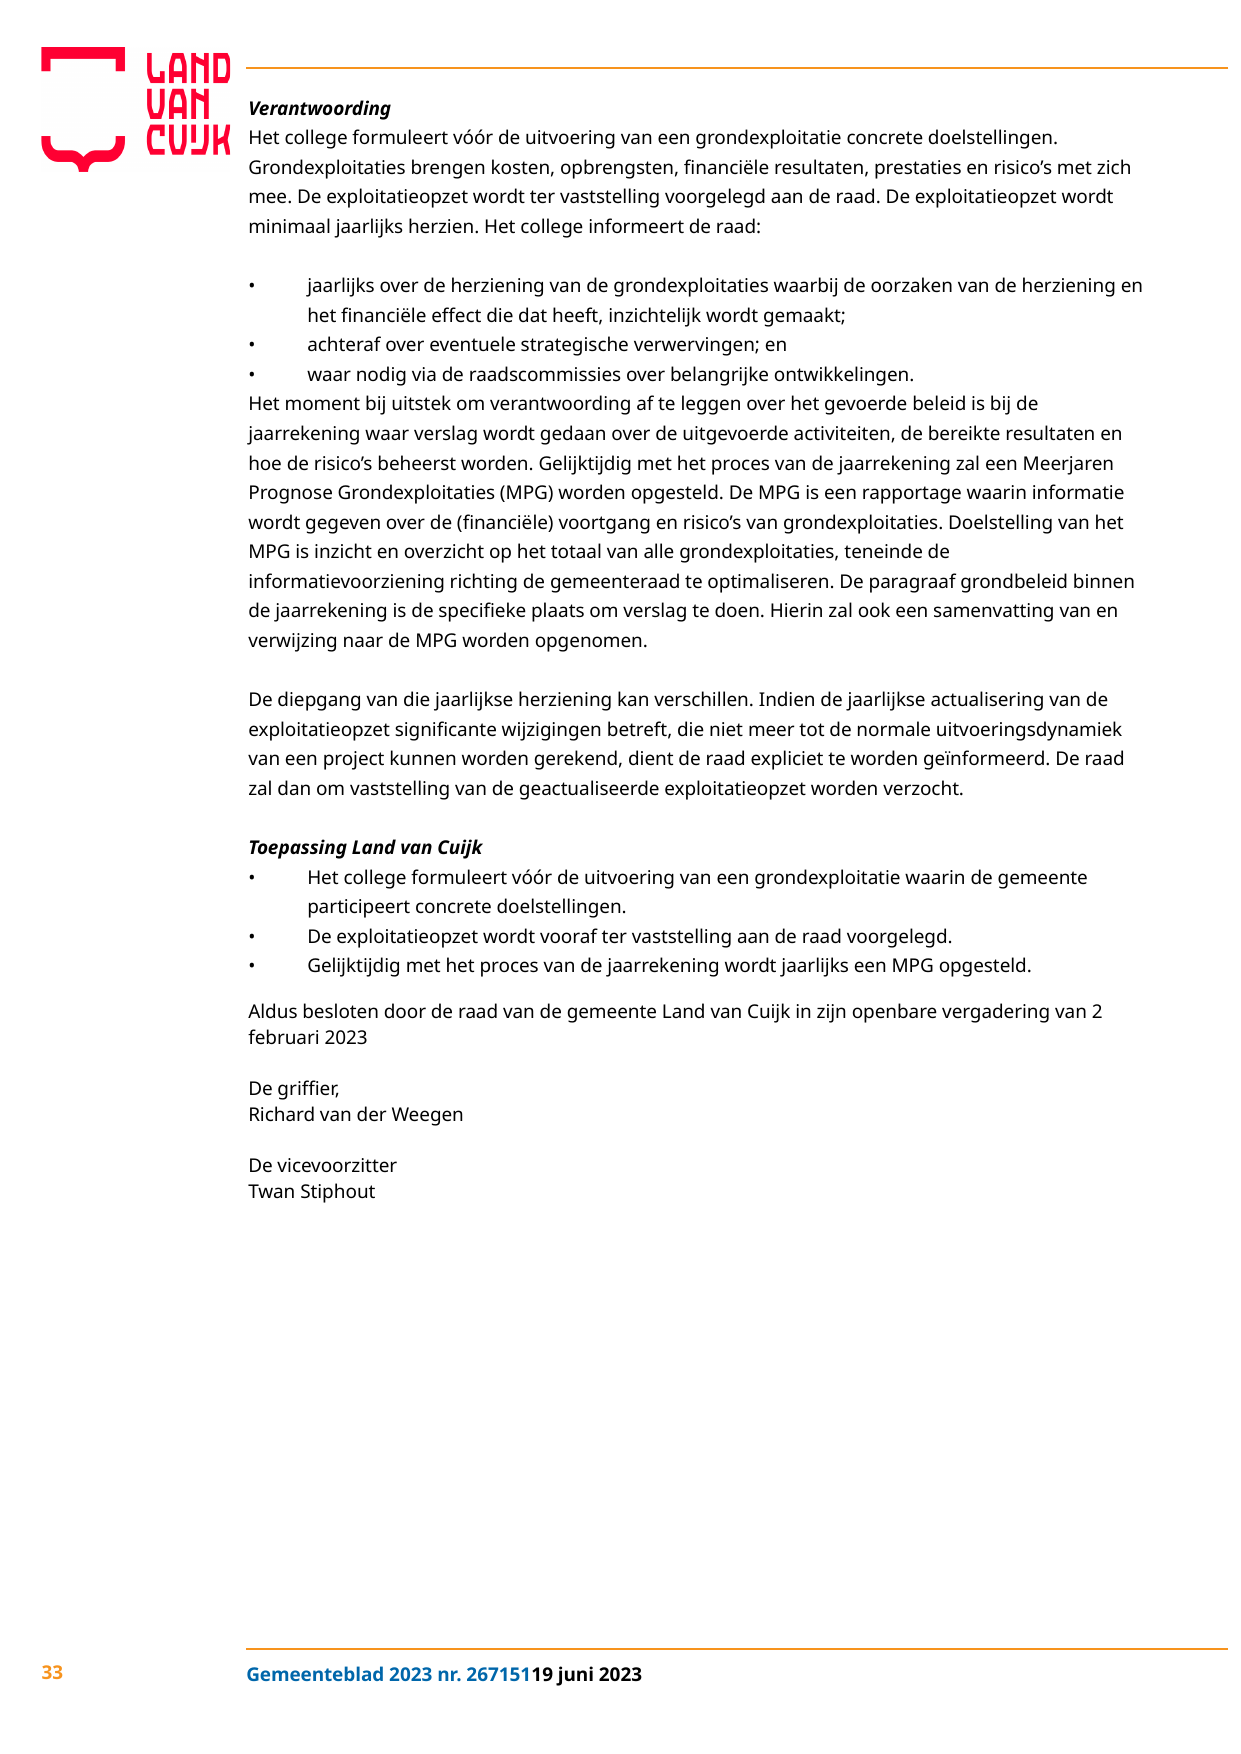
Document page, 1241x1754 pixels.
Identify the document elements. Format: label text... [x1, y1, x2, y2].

list De exploitatieopzet wordt vooraf ter vaststelling aan de raad voorgelegd. [248, 923, 1152, 949]
text De griffier, [248, 1076, 1152, 1101]
text Richard van der Weegen [248, 1101, 1152, 1127]
text Toepassing Land van Cuijk [248, 834, 1152, 860]
list Gelijktijdig met het proces van de jaarrekening wordt jaarlijks een MPG opgesteld. [248, 953, 1152, 978]
text Het moment bij uitstek om verantwoording af te leggen over het gevoerde beleid is bij de jaarrekening waar verslag wordt gedaan over de uitgevoerde activiteiten, de bereikte resultaten en hoe de risico’s beheerst worden. Gelijktijdig met het proces van de jaarrekening zal een Meerjaren Prognose Grondexploitaties (MPG) worden opgesteld. De MPG is een rapportage waarin informatie wordt gegeven over de (financiële) voortgang en risico’s van grondexploitaties. Doelstelling van het MPG is inzicht en overzicht op het totaal van alle grondexploitaties, teneinde de informatievoorziening richting de gemeenteraad te optimaliseren. De paragraaf grondbeleid binnen de jaarrekening is de specifieke plaats om verslag te doen. Hierin zal ook een samenvatting van en verwijzing naar de MPG worden opgenomen. [248, 391, 1152, 653]
list waar nodig via de raadscommissies over belangrijke ontwikkelingen. [248, 361, 1152, 387]
list Het college formuleert vóór de uitvoering van een grondexploitatie waarin de gemeente participeert concrete doelstellingen. [248, 864, 1152, 919]
text Twan Stiphout [248, 1178, 1152, 1204]
text Aldus besloten door de raad van de gemeente Land van Cuijk in zijn openbare vergadering van 2 februari 2023 [248, 998, 1152, 1050]
text Verantwoording [248, 95, 1152, 121]
text Het college formuleert vóór de uitvoering van een grondexploitatie concrete doelstellingen. Grondexploitaties brengen kosten, opbrengsten, financiële resultaten, prestaties en risico’s met zich mee. De exploitatieopzet wordt ter vaststelling voorgelegd aan de raad. De exploitatieopzet wordt minimaal jaarlijks herzien. Het college informeert de raad: [248, 124, 1152, 239]
picture [41, 47, 231, 172]
text De diepgang van die jaarlijkse herziening kan verschillen. Indien de jaarlijkse actualisering van de exploitatieopzet significante wijzigingen betreft, die niet meer tot de normale uitvoeringsdynamiek van een project kunnen worden gerekend, dient de raad expliciet te worden geïnformeerd. De raad zal dan om vaststelling van de geactualiseerde exploitatieopzet worden verzocht. [248, 686, 1152, 801]
list achteraf over eventuele strategische verwervingen; en [248, 331, 1152, 357]
text De vicevoorzitter [248, 1153, 1152, 1178]
list jaarlijks over de herziening van de grondexploitaties waarbij de oorzaken van de herziening en het financiële effect die dat heeft, inzichtelijk wordt gemaakt; [248, 272, 1152, 328]
